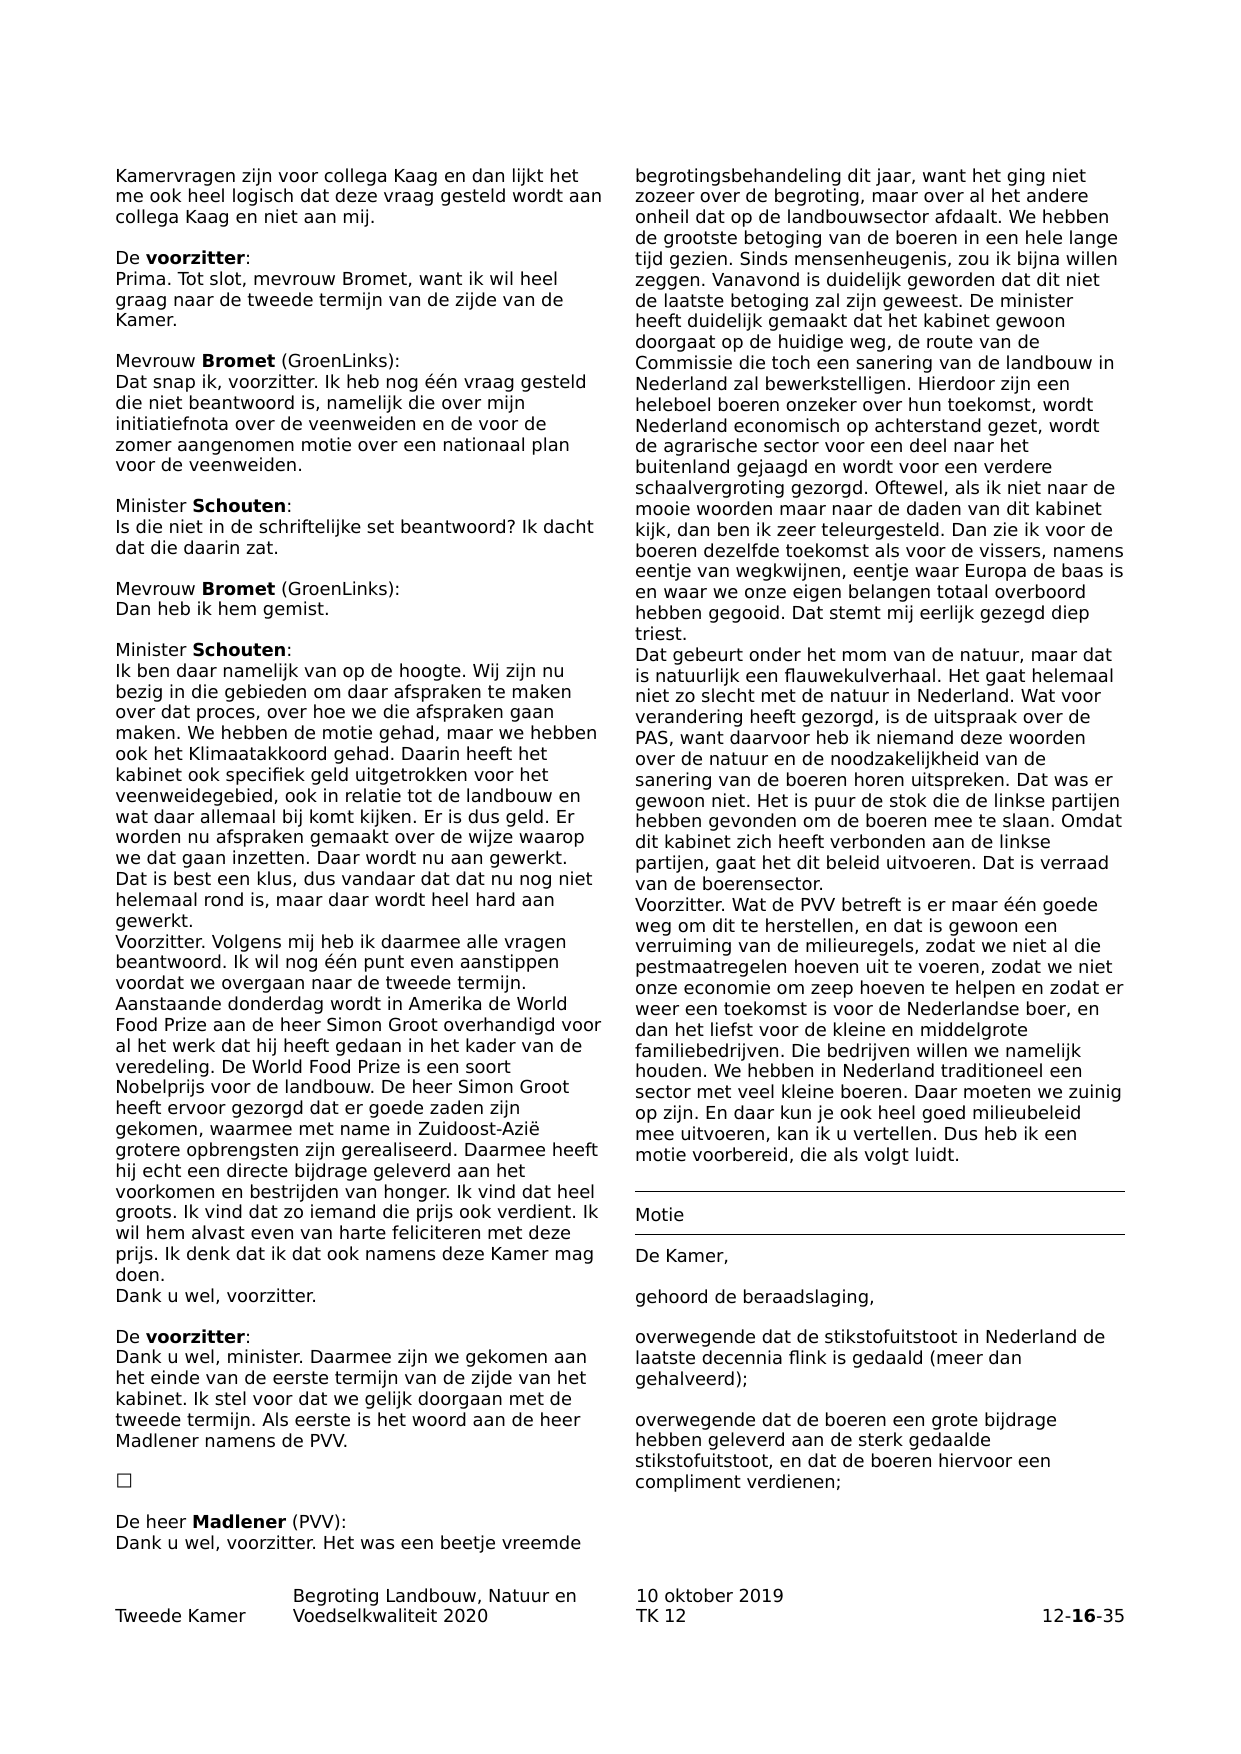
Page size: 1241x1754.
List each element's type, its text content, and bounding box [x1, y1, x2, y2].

text Dank u wel, voorzitter. [115, 1286, 605, 1306]
text De heer Madlener (PVV): [115, 1512, 605, 1533]
text gehoord de beraadslaging, [635, 1287, 1125, 1307]
text Prima. Tot slot, mevrouw Bromet, want ik wil heel graag naar de tweede termijn van de zijde van de Kamer. [115, 268, 605, 331]
text overwegende dat de boeren een grote bijdrage hebben geleverd aan de sterk gedaalde stikstofuitstoot, en dat de boeren hiervoor een compliment verdienen; [635, 1409, 1125, 1492]
text De voorzitter: [115, 1326, 605, 1347]
text Kamervragen zijn voor collega Kaag en dan lijkt het me ook heel logisch dat deze vraag gesteld wordt aan collega Kaag en niet aan mij. [115, 165, 605, 228]
text Dank u wel, voorzitter. Het was een beetje vreemde [115, 1533, 605, 1554]
text Voorzitter. Volgens mij heb ik daarmee alle vragen beantwoord. Ik wil nog één punt even aanstippen voordat we overgaan naar de tweede termijn. Aanstaande donderdag wordt in Amerika de World Food Prize aan de heer Simon Groot overhandigd voor al het werk dat hij heeft gedaan in het kader van de veredeling. De World Food Prize is een soort Nobelprijs voor de landbouw. De heer Simon Groot heeft ervoor gezorgd dat er goede zaden zijn gekomen, waarmee met name in Zuidoost-Azië grotere opbrengsten zijn gerealiseerd. Daarmee heeft hij echt een directe bijdrage geleverd aan het voorkomen en bestrijden van honger. Ik vind dat heel groots. Ik vind dat zo iemand die prijs ook verdient. Ik wil hem alvast even van harte feliciteren met deze prijs. Ik denk dat ik dat ook namens deze Kamer mag doen. [115, 931, 605, 1286]
text Dan heb ik hem gemist. [115, 599, 605, 620]
text begrotingsbehandeling dit jaar, want het ging niet zozeer over de begroting, maar over al het andere onheil dat op de landbouwsector afdaalt. We hebben de grootste betoging van de boeren in een hele lange tijd gezien. Sinds mensenheugenis, zou ik bijna willen zeggen. Vanavond is duidelijk geworden dat dit niet de laatste betoging zal zijn geweest. De minister heeft duidelijk gemaakt dat het kabinet gewoon doorgaat op de huidige weg, de route van de Commissie die toch een sanering van de landbouw in Nederland zal bewerkstelligen. Hierdoor zijn een heleboel boeren onzeker over hun toekomst, wordt Nederland economisch op achterstand gezet, wordt de agrarische sector voor een deel naar het buitenland gejaagd en wordt voor een verdere schaalvergroting gezorgd. Oftewel, als ik niet naar de mooie woorden maar naar de daden van dit kabinet kijk, dan ben ik zeer teleurgesteld. Dan zie ik voor de boeren dezelfde toekomst als voor de vissers, namens eentje van wegkwijnen, eentje waar Europa de baas is en waar we onze eigen belangen totaal overboord hebben gegooid. Dat stemt mij eerlijk gezegd diep triest. [635, 165, 1125, 644]
text ⬜ [115, 1471, 605, 1492]
text De Kamer, [635, 1246, 1125, 1267]
text Dat gebeurt onder het mom van de natuur, maar dat is natuurlijk een flauwekulverhaal. Het gaat helemaal niet zo slecht met de natuur in Nederland. Wat voor verandering heeft gezorgd, is de uitspraak over de PAS, want daarvoor heb ik niemand deze woorden over de natuur en de noodzakelijkheid van de sanering van de boeren horen uitspreken. Dat was er gewoon niet. Het is puur de stok die de linkse partijen hebben gevonden om de boeren mee te slaan. Omdat dit kabinet zich heeft verbonden aan de linkse partijen, gaat het dit beleid uitvoeren. Dat is verraad van de boerensector. [635, 644, 1125, 894]
text Dank u wel, minister. Daarmee zijn we gekomen aan het einde van de eerste termijn van de zijde van het kabinet. Ik stel voor dat we gelijk doorgaan met de tweede termijn. Als eerste is het woord aan de heer Madlener namens de PVV. [115, 1347, 605, 1451]
text Mevrouw Bromet (GroenLinks): [115, 578, 605, 599]
text overwegende dat de stikstofuitstoot in Nederland de laatste decennia flink is gedaald (meer dan gehalveerd); [635, 1327, 1125, 1389]
text Minister Schouten: [115, 640, 605, 661]
text Minister Schouten: [115, 496, 605, 517]
text Mevrouw Bromet (GroenLinks): [115, 351, 605, 372]
text De voorzitter: [115, 248, 605, 268]
text Motie [635, 1205, 1125, 1226]
text Dat snap ik, voorzitter. Ik heb nog één vraag gesteld die niet beantwoord is, namelijk die over mijn initiatiefnota over de veenweiden en de voor de zomer aangenomen motie over een nationaal plan voor de veenweiden. [115, 372, 605, 476]
text Is die niet in de schriftelijke set beantwoord? Ik dacht dat die daarin zat. [115, 517, 605, 558]
text Voorzitter. Wat de PVV betreft is er maar één goede weg om dit te herstellen, en dat is gewoon een verruiming van de milieuregels, zodat we niet al die pestmaatregelen hoeven uit te voeren, zodat we niet onze economie om zeep hoeven te helpen en zodat er weer een toekomst is voor de Nederlandse boer, en dan het liefst voor de kleine en middelgrote familiebedrijven. Die bedrijven willen we namelijk houden. We hebben in Nederland traditioneel een sector met veel kleine boeren. Daar moeten we zuinig op zijn. En daar kun je ook heel goed milieubeleid mee uitvoeren, kan ik u vertellen. Dus heb ik een motie voorbereid, die als volgt luidt. [635, 894, 1125, 1165]
text Ik ben daar namelijk van op de hoogte. Wij zijn nu bezig in die gebieden om daar afspraken te maken over dat proces, over hoe we die afspraken gaan maken. We hebben de motie gehad, maar we hebben ook het Klimaatakkoord gehad. Daarin heeft het kabinet ook specifiek geld uitgetrokken voor het veenweidegebied, ook in relatie tot de landbouw en wat daar allemaal bij komt kijken. Er is dus geld. Er worden nu afspraken gemaakt over de wijze waarop we dat gaan inzetten. Daar wordt nu aan gewerkt. Dat is best een klus, dus vandaar dat dat nu nog niet helemaal rond is, maar daar wordt heel hard aan gewerkt. [115, 661, 605, 931]
